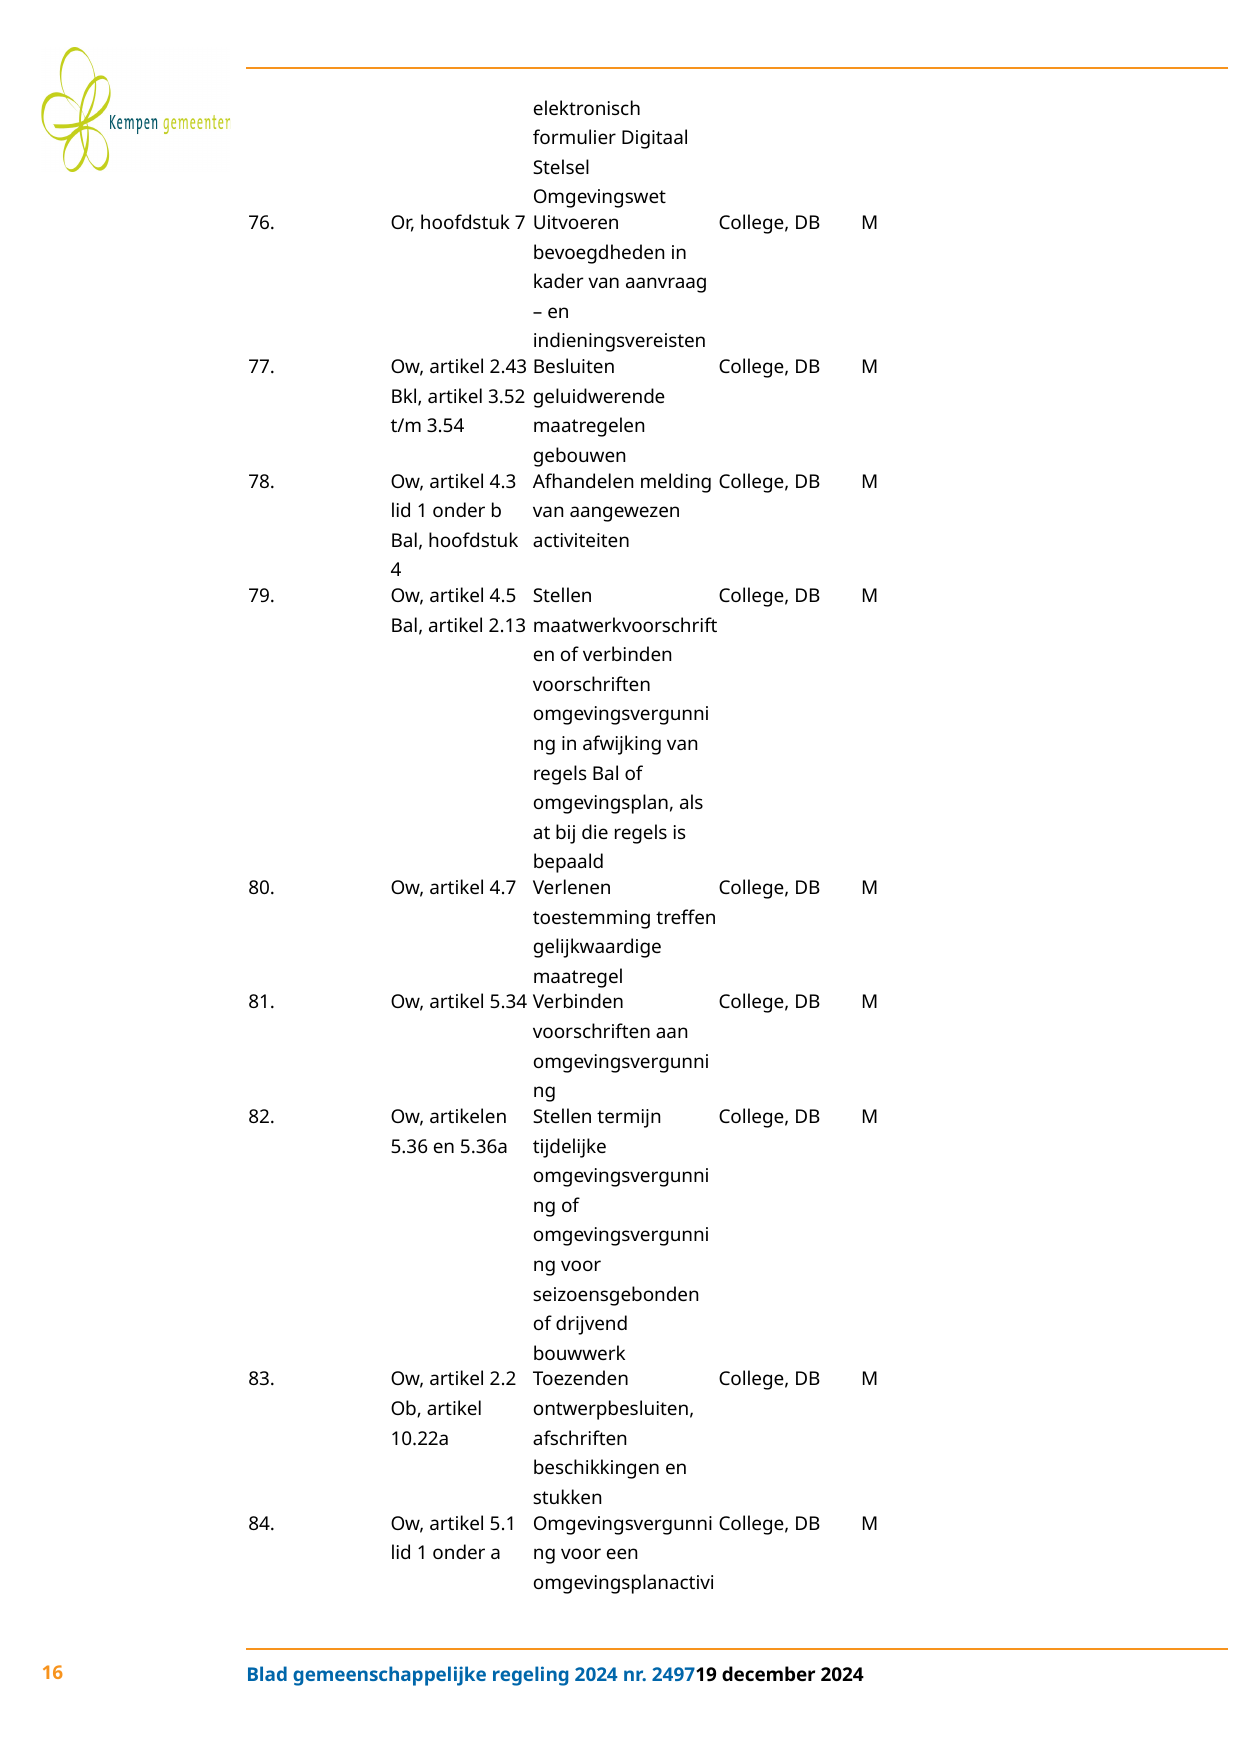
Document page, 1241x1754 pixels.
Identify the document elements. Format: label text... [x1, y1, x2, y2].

table_cell College, DB [718, 1366, 861, 1510]
table_cell [1003, 95, 1152, 209]
table_cell Uitvoeren bevoegdheden in kader van aanvraag – en indieningsvereisten [533, 209, 718, 353]
table_cell Ow, artikel 4.5 Bal, artikel 2.13 [390, 582, 533, 874]
table_cell [1003, 353, 1152, 468]
table_cell 81. [248, 989, 390, 1103]
table_cell M [861, 1510, 1003, 1594]
table_cell 84. [248, 1510, 390, 1594]
table_cell [1003, 1103, 1152, 1366]
table_cell College, DB [718, 209, 861, 353]
table_cell M [861, 874, 1003, 989]
table_cell Verlenen toestemming treffen gelijkwaardige maatregel [533, 874, 718, 989]
table_cell Ow, artikel 5.1 lid 1 onder a [390, 1510, 533, 1594]
table_cell M [861, 468, 1003, 582]
table_cell M [861, 989, 1003, 1103]
table_cell 82. [248, 1103, 390, 1366]
table_cell Ow, artikel 2.43 Bkl, artikel 3.52 t/m 3.54 [390, 353, 533, 468]
table_cell Omgevingsvergunning voor een omgevingsplanactivi [533, 1510, 718, 1594]
table_cell 79. [248, 582, 390, 874]
table_cell M [861, 209, 1003, 353]
table_cell [1003, 874, 1152, 989]
table_cell College, DB [718, 353, 861, 468]
table_cell M [861, 582, 1003, 874]
table_cell 80. [248, 874, 390, 989]
table_cell Ow, artikel 4.7 [390, 874, 533, 989]
table_cell 77. [248, 353, 390, 468]
table_cell [390, 95, 533, 209]
table_cell Ow, artikelen 5.36 en 5.36a [390, 1103, 533, 1366]
table_cell Afhandelen melding van aangewezen activiteiten [533, 468, 718, 582]
table_cell [1003, 989, 1152, 1103]
table_cell Verbinden voorschriften aan omgevingsvergunning [533, 989, 718, 1103]
table_cell Besluiten geluidwerende maatregelen gebouwen [533, 353, 718, 468]
table_cell College, DB [718, 582, 861, 874]
table_cell Ow, artikel 2.2 Ob, artikel 10.22a [390, 1366, 533, 1510]
table_cell [1003, 1366, 1152, 1510]
table_cell [1003, 1510, 1152, 1594]
table_cell [718, 95, 861, 209]
picture [41, 47, 231, 172]
table_cell College, DB [718, 874, 861, 989]
table_cell College, DB [718, 1510, 861, 1594]
table_cell Toezenden ontwerpbesluiten, afschriften beschikkingen en stukken [533, 1366, 718, 1510]
table_cell [1003, 468, 1152, 582]
table_cell M [861, 353, 1003, 468]
table_cell 83. [248, 1366, 390, 1510]
table_cell Or, hoofdstuk 7 [390, 209, 533, 353]
table_cell [1003, 209, 1152, 353]
table_cell M [861, 1103, 1003, 1366]
table_cell [1003, 582, 1152, 874]
table_cell Stellen maatwerkvoorschriften of verbinden voorschriften omgevingsvergunning in afwijking van regels Bal of omgevingsplan, als at bij die regels is bepaald [533, 582, 718, 874]
table_cell Ow, artikel 5.34 [390, 989, 533, 1103]
table_cell Ow, artikel 4.3 lid 1 onder b Bal, hoofdstuk 4 [390, 468, 533, 582]
table_cell [248, 95, 390, 209]
table_cell M [861, 1366, 1003, 1510]
table_cell 78. [248, 468, 390, 582]
table_cell [861, 95, 1003, 209]
table_cell elektronisch formulier Digitaal Stelsel Omgevingswet [533, 95, 718, 209]
table_cell 76. [248, 209, 390, 353]
table_cell College, DB [718, 989, 861, 1103]
table_cell Stellen termijn tijdelijke omgevingsvergunning of omgevingsvergunning voor seizoensgebonden of drijvend bouwwerk [533, 1103, 718, 1366]
table_cell College, DB [718, 468, 861, 582]
table_cell College, DB [718, 1103, 861, 1366]
